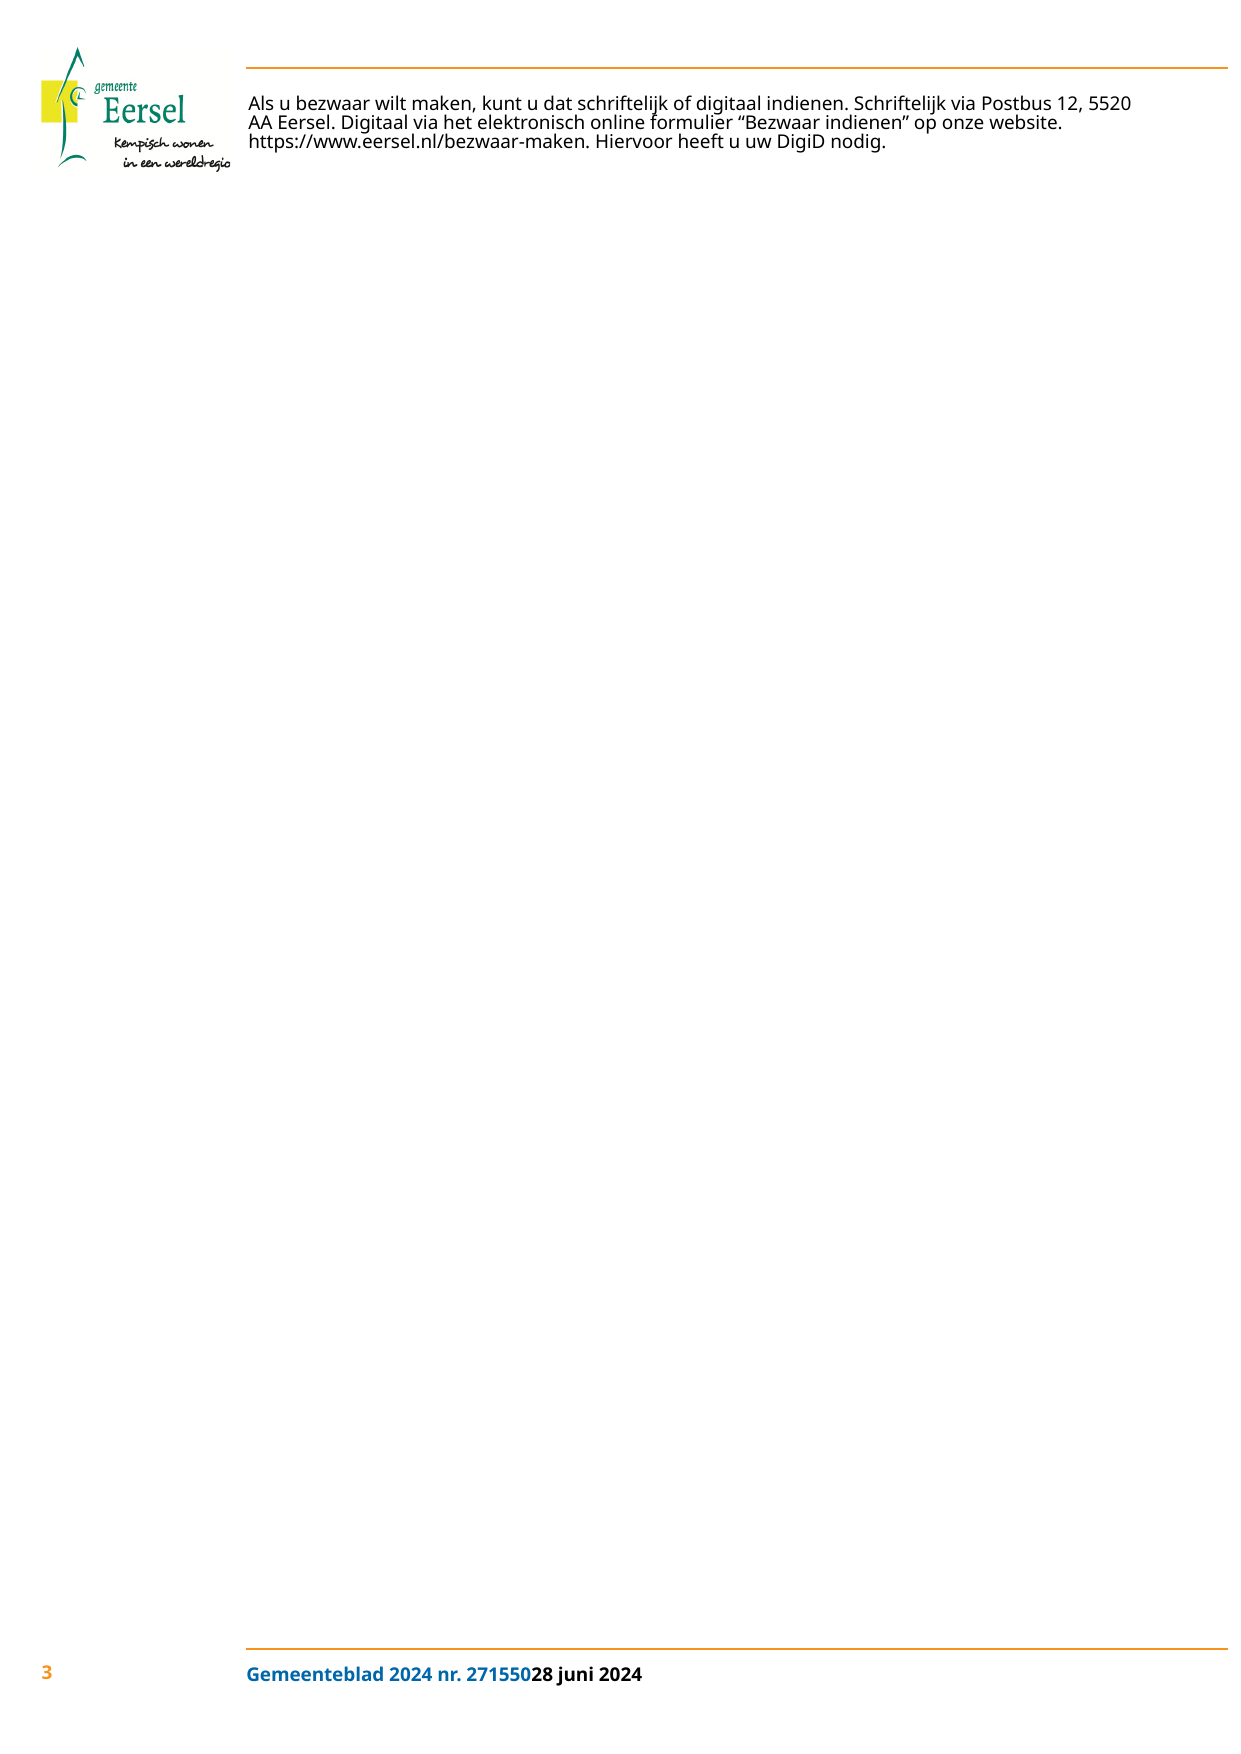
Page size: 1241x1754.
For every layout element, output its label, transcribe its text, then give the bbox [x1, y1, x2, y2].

picture [41, 47, 231, 172]
text Als u bezwaar wilt maken, kunt u dat schriftelijk of digitaal indienen. Schriftelijk via Postbus 12, 5520 AA Eersel. Digitaal via het elektronisch online formulier “Bezwaar indienen” op onze website. https://www.eersel.nl/bezwaar-maken. Hiervoor heeft u uw DigiD nodig. [248, 95, 1152, 153]
